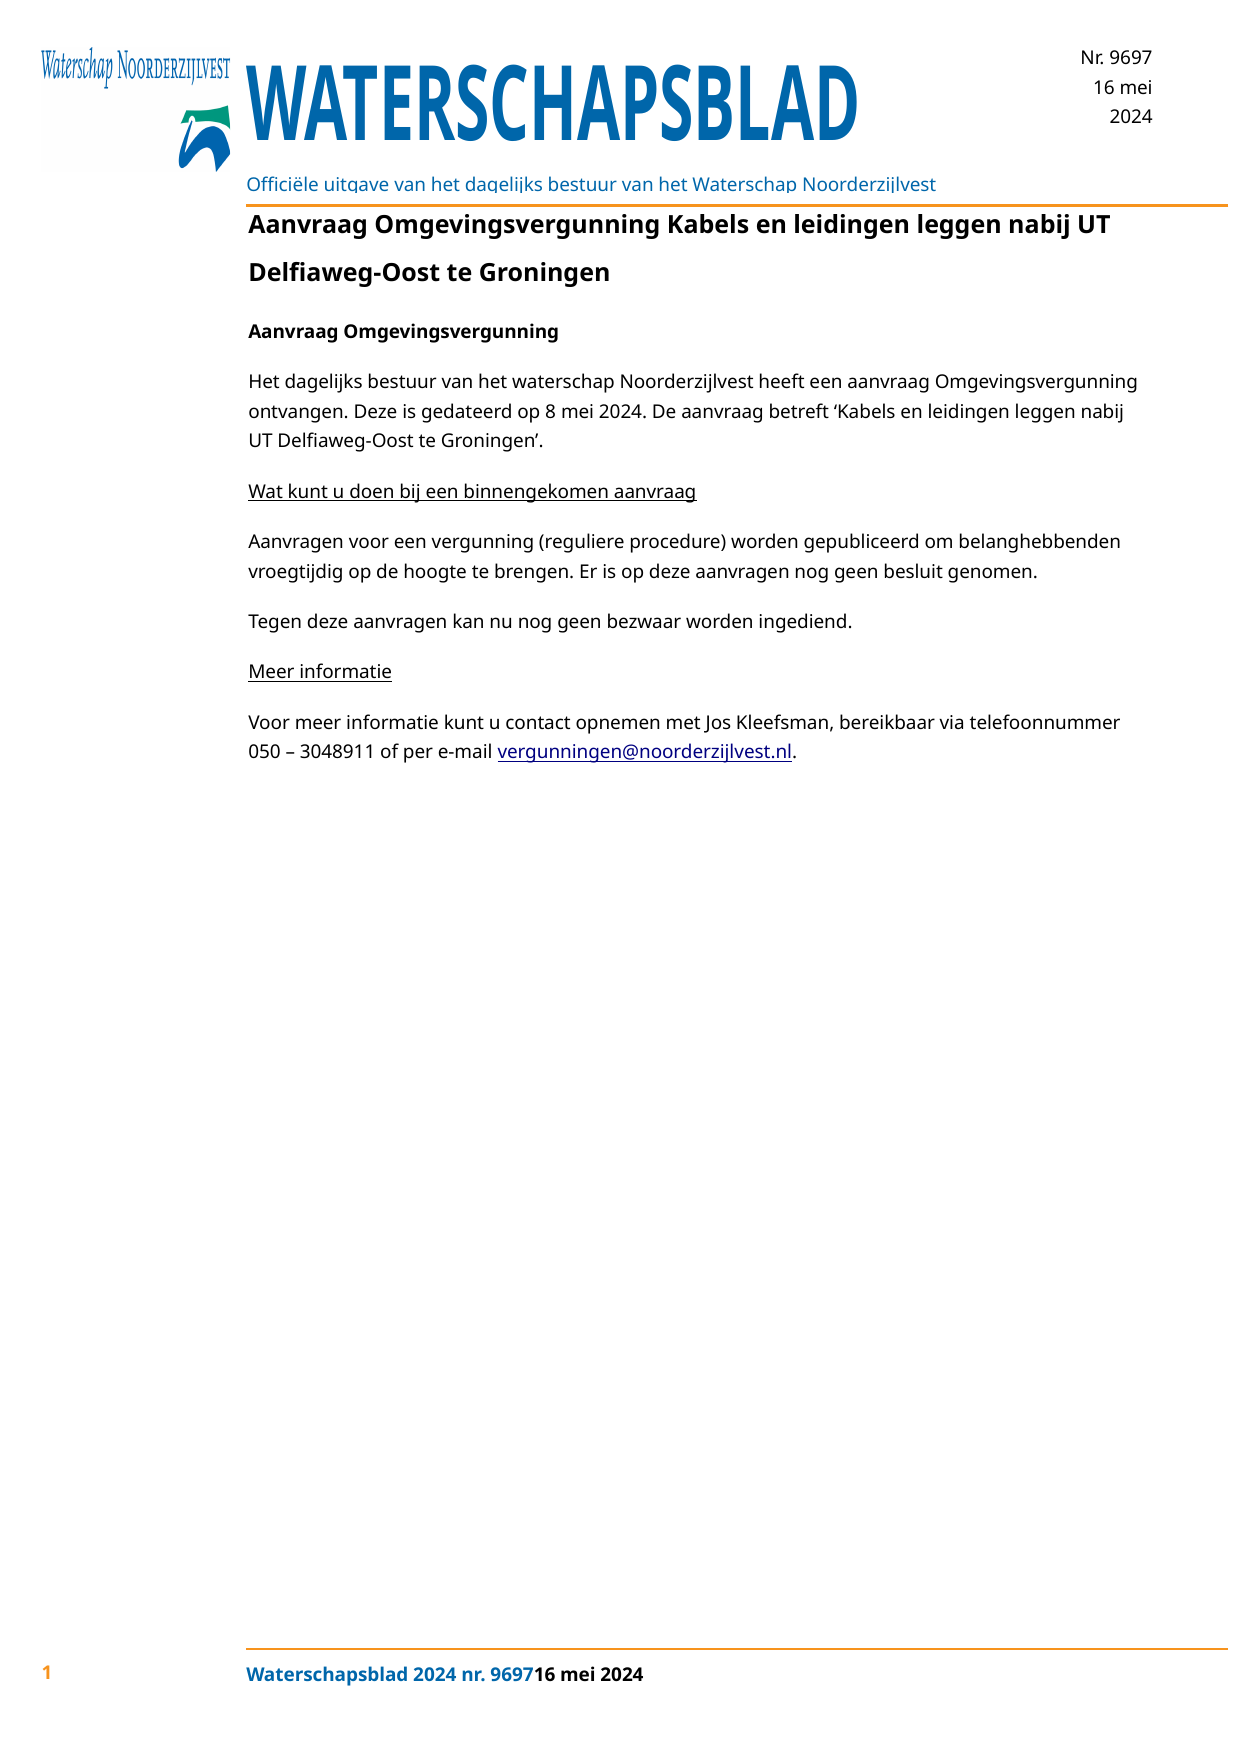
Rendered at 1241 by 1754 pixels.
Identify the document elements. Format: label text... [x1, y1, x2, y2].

text Voor meer informatie kunt u contact opnemen met Jos Kleefsman, bereikbaar via telefoonnummer 050 – 3048911 of per e-mail vergunningen@noorderzijlvest.nl. [248, 709, 1152, 764]
text Aanvraag Omgevingsvergunning [248, 318, 1152, 344]
text Aanvragen voor een vergunning (reguliere procedure) worden gepubliceerd om belanghebbenden vroegtijdig op de hoogte te brengen. Er is op deze aanvragen nog geen besluit genomen. [248, 528, 1152, 584]
text Het dagelijks bestuur van het waterschap Noorderzijlvest heeft een aanvraag Omgevingsvergunning ontvangen. Deze is gedateerd op 8 mei 2024. De aanvraag betreft ‘Kabels en leidingen leggen nabij UT Delfiaweg-Oost te Groningen’. [248, 368, 1152, 453]
picture [41, 47, 231, 172]
text Meer informatie [248, 659, 1152, 684]
text Tegen deze aanvragen kan nu nog geen bezwaar worden ingediend. [248, 608, 1152, 634]
text Aanvraag Omgevingsvergunning Kabels en leidingen leggen nabij UT Delfiaweg-Oost te Groningen [248, 207, 1152, 288]
text Wat kunt u doen bij een binnengekomen aanvraag [248, 478, 1152, 504]
